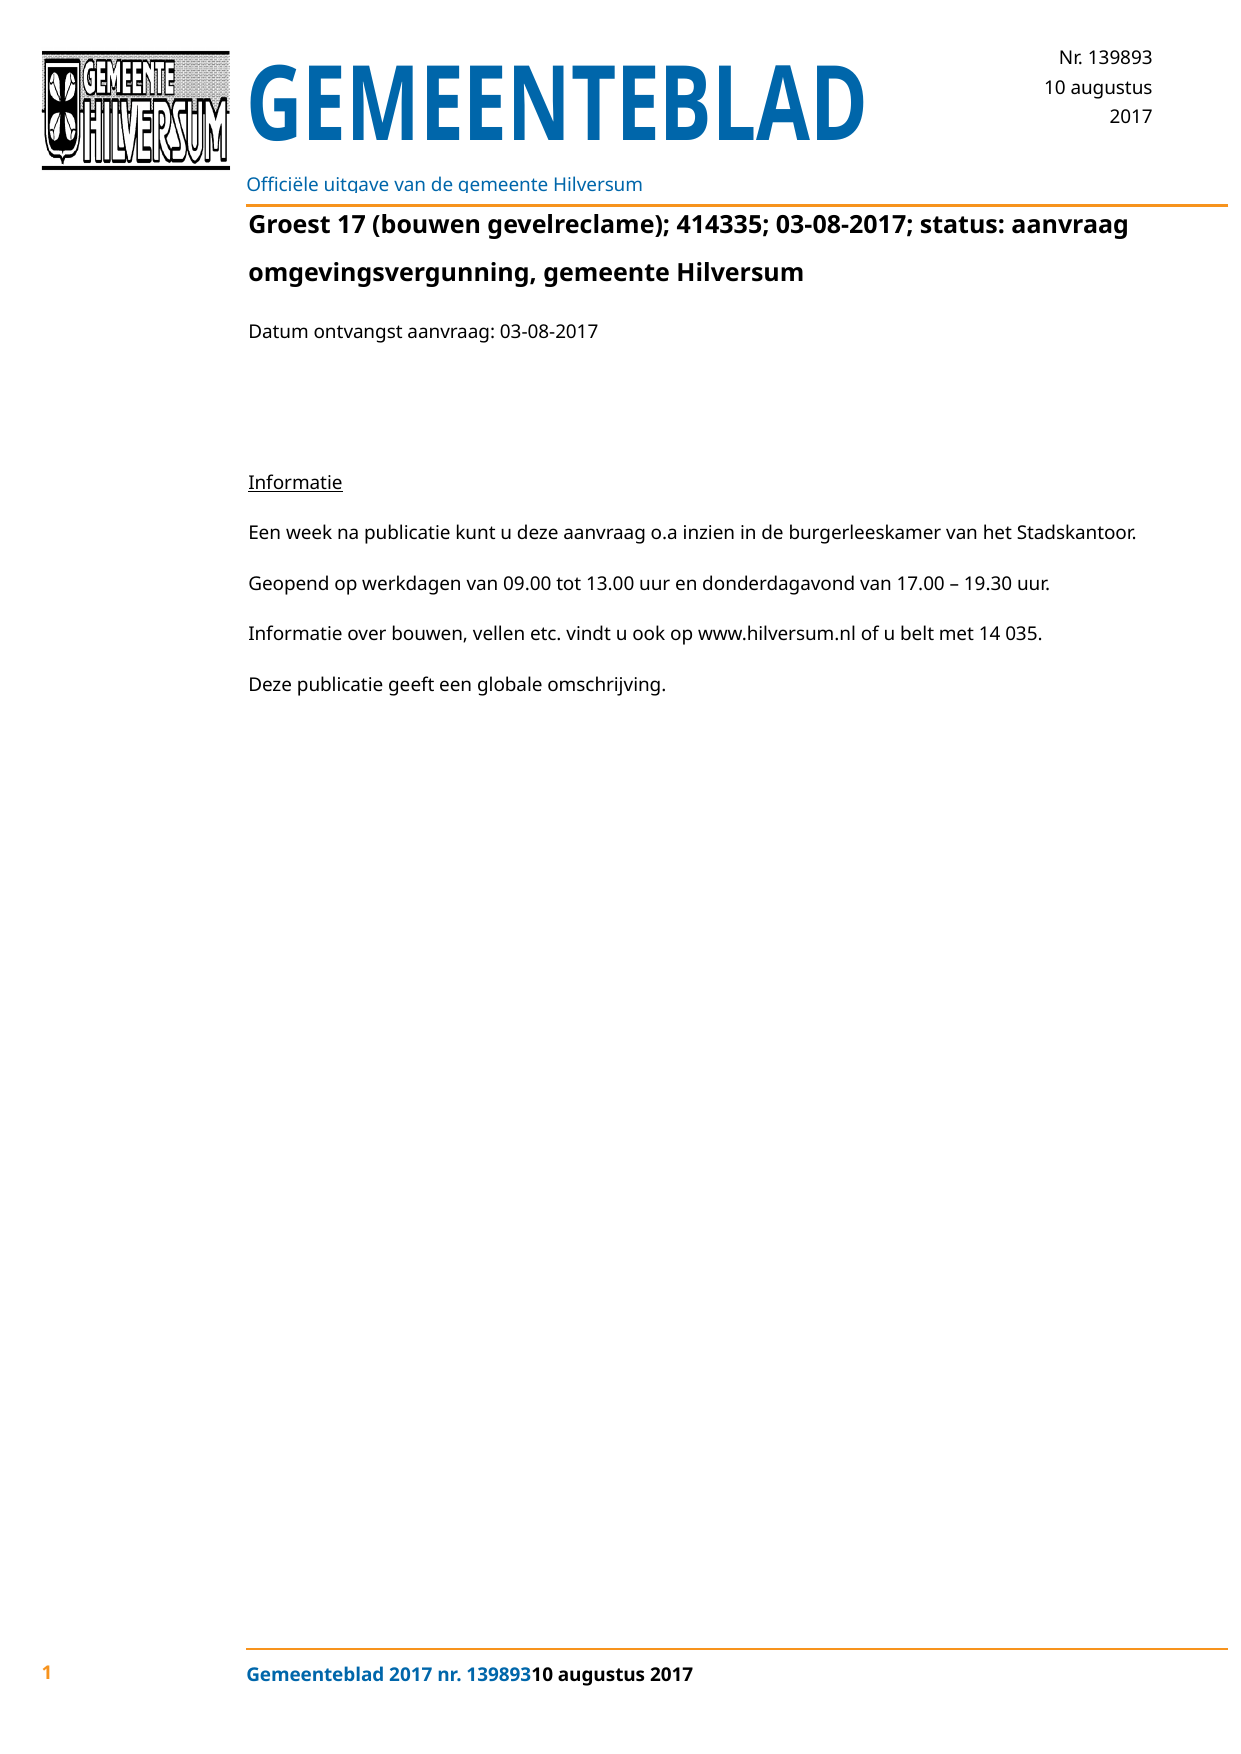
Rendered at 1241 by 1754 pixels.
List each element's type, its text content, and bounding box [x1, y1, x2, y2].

picture [41, 47, 231, 172]
text Datum ontvangst aanvraag: 03-08-2017 [248, 318, 1152, 344]
text Deze publicatie geeft een globale omschrijving. [248, 671, 1152, 697]
text Een week na publicatie kunt u deze aanvraag o.a inzien in de burgerleeskamer van het Stadskantoor. [248, 519, 1152, 545]
text Geopend op werkdagen van 09.00 tot 13.00 uur en donderdagavond van 17.00 – 19.30 uur. [248, 570, 1152, 596]
text Groest 17 (bouwen gevelreclame); 414335; 03-08-2017; status: aanvraag omgevingsvergunning, gemeente Hilversum [248, 207, 1152, 288]
text Informatie over bouwen, vellen etc. vindt u ook op www.hilversum.nl of u belt met 14 035. [248, 620, 1152, 646]
text Informatie [248, 469, 1152, 495]
